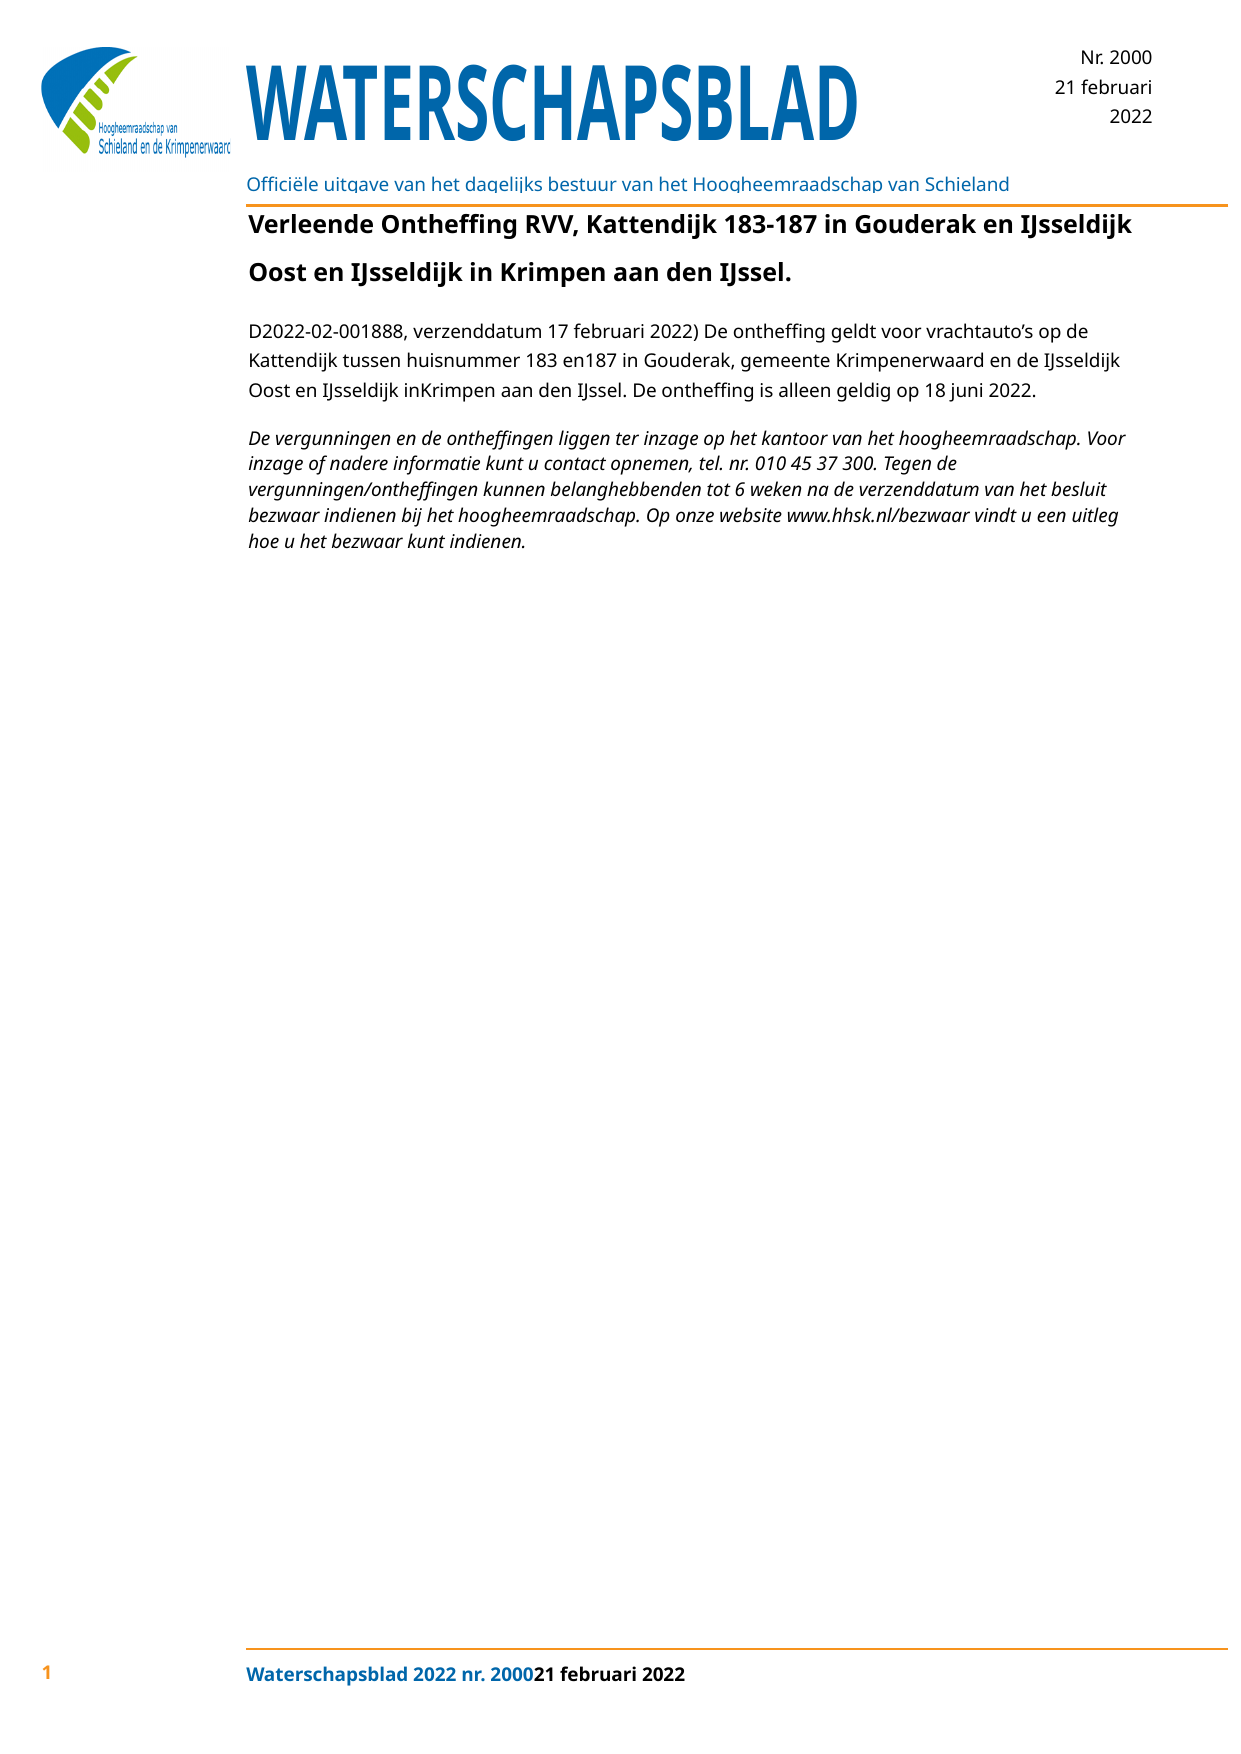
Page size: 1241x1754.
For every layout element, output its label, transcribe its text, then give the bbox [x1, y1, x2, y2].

text Verleende Ontheffing RVV, Kattendijk 183-187 in Gouderak en IJsseldijk Oost en IJsseldijk in Krimpen aan den IJssel. [248, 207, 1152, 288]
text D2022-02-001888, verzenddatum 17 februari 2022) De ontheffing geldt voor vrachtauto’s op de Kattendijk tussen huisnummer 183 en187 in Gouderak, gemeente Krimpenerwaard en de IJsseldijk Oost en IJsseldijk inKrimpen aan den IJssel. De ontheffing is alleen geldig op 18 juni 2022. [248, 318, 1152, 403]
picture [41, 47, 231, 172]
text De vergunningen en de ontheffingen liggen ter inzage op het kantoor van het hoogheemraadschap. Voor inzage of nadere informatie kunt u contact opnemen, tel. nr. 010 45 37 300. Tegen de vergunningen/ontheffingen kunnen belanghebbenden tot 6 weken na de verzenddatum van het besluit bezwaar indienen bij het hoogheemraadschap. Op onze website www.hhsk.nl/bezwaar vindt u een uitleg hoe u het bezwaar kunt indienen. [248, 425, 1152, 553]
